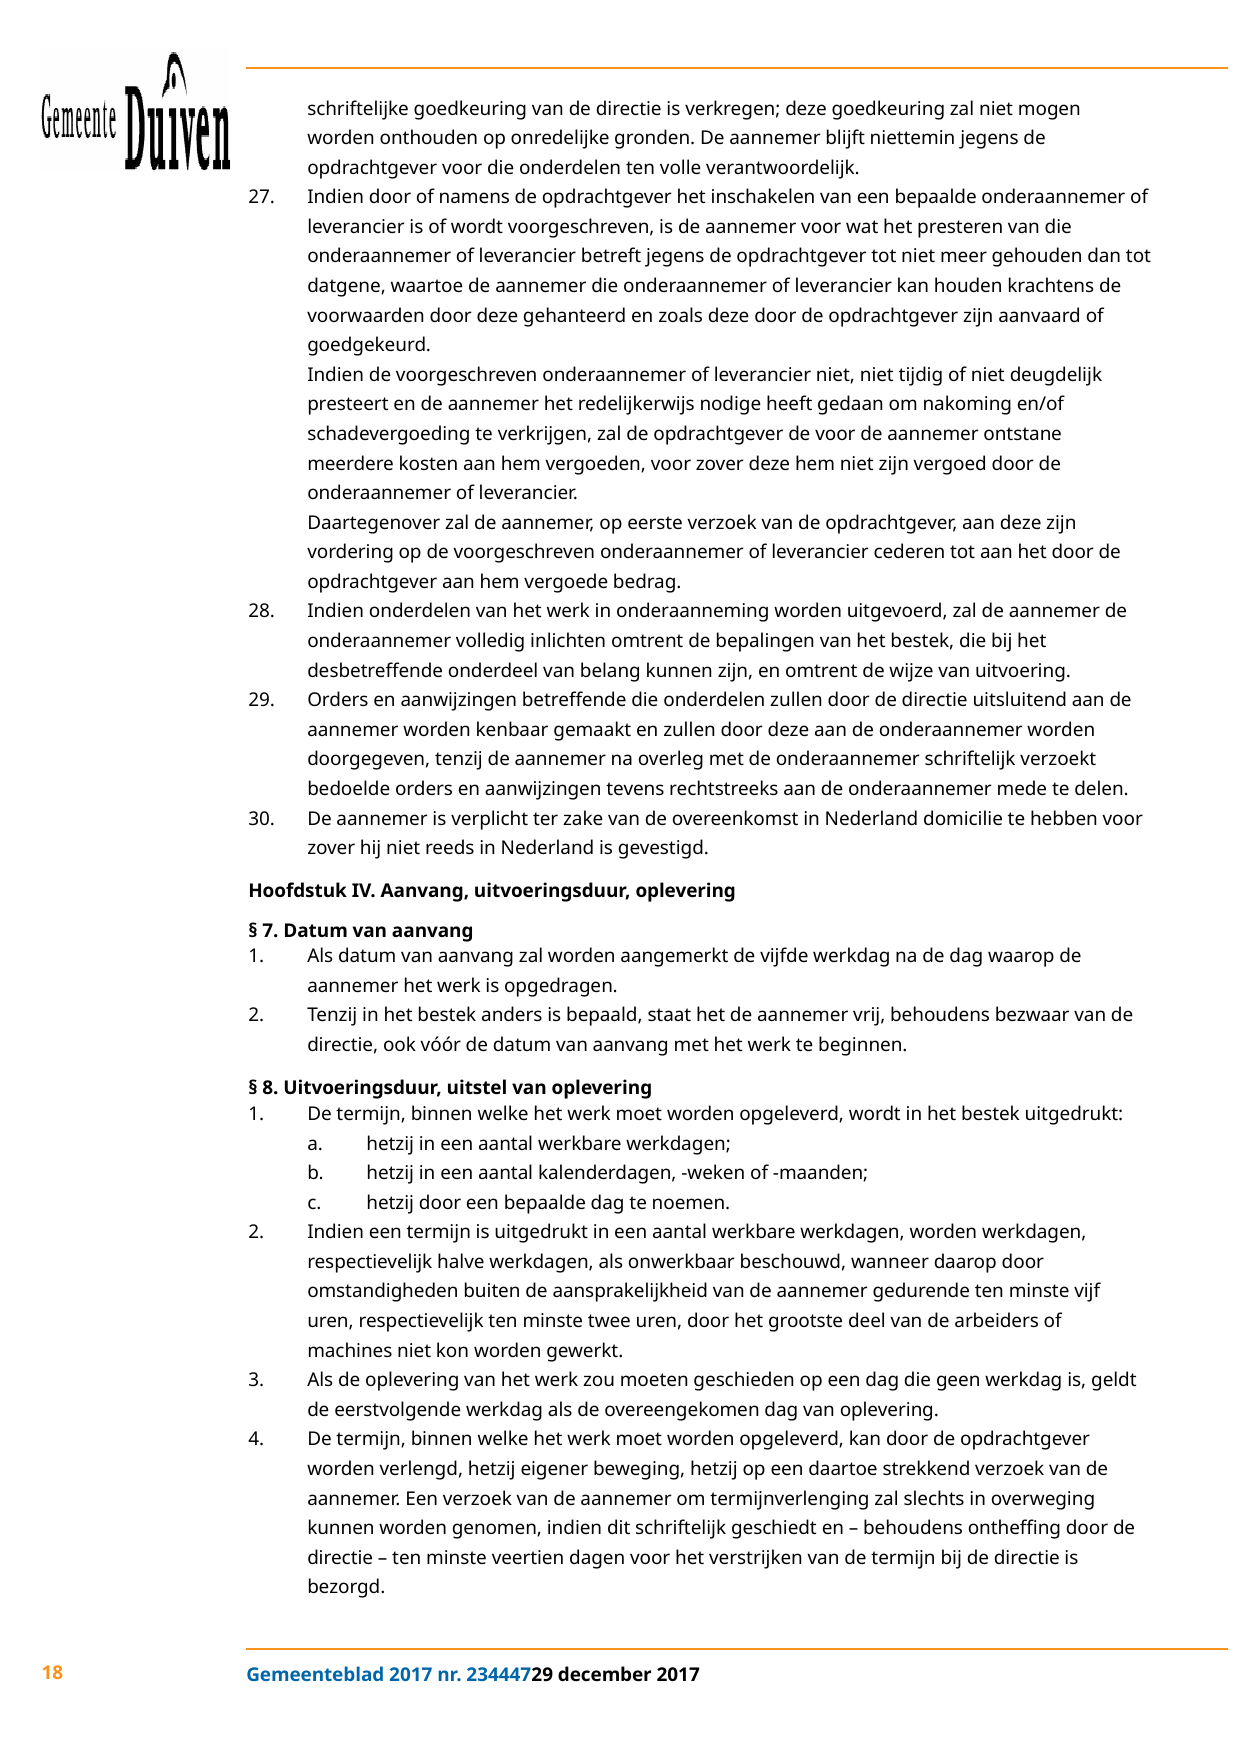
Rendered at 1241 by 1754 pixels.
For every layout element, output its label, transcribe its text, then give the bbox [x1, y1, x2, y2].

text § 7. Datum van aanvang [248, 917, 1152, 942]
list hetzij in een aantal kalenderdagen, -weken of -maanden; [307, 1159, 1152, 1185]
list De termijn, binnen welke het werk moet worden opgeleverd, kan door de opdrachtgever worden verlengd, hetzij eigener beweging, hetzij op een daartoe strekkend verzoek van de aannemer. Een verzoek van de aannemer om termijnverlenging zal slechts in overweging kunnen worden genomen, indien dit schriftelijk geschiedt en – behoudens ontheffing door de directie – ten minste veertien dagen voor het verstrijken van de termijn bij de directie is bezorgd. [248, 1426, 1152, 1599]
list De aannemer is verplicht ter zake van de overeenkomst in Nederland domicilie te hebben voor zover hij niet reeds in Nederland is gevestigd. [248, 805, 1152, 860]
list Indien onderdelen van het werk in onderaanneming worden uitgevoerd, zal de aannemer de onderaannemer volledig inlichten omtrent de bepalingen van het bestek, die bij het desbetreffende onderdeel van belang kunnen zijn, en omtrent de wijze van uitvoering. [248, 598, 1152, 683]
picture [41, 47, 231, 172]
list Als de oplevering van het werk zou moeten geschieden op een dag die geen werkdag is, geldt de eerstvolgende werkdag als de overeengekomen dag van oplevering. [248, 1366, 1152, 1422]
list hetzij door een bepaalde dag te noemen. [307, 1189, 1152, 1214]
list Tenzij in het bestek anders is bepaald, staat het de aannemer vrij, behoudens bezwaar van de directie, ook vóór de datum van aanvang met het werk te beginnen. [248, 1002, 1152, 1057]
list Indien de voorgeschreven onderaannemer of leverancier niet, niet tijdig of niet deugdelijk presteert en de aannemer het redelijkerwijs nodige heeft gedaan om nakoming en/of schadevergoeding te verkrijgen, zal de opdrachtgever de voor de aannemer ontstane meerdere kosten aan hem vergoeden, voor zover deze hem niet zijn vergoed door de onderaannemer of leverancier. [248, 361, 1152, 505]
list Indien een termijn is uitgedrukt in een aantal werkbare werkdagen, worden werkdagen, respectievelijk halve werkdagen, als onwerkbaar beschouwd, wanneer daarop door omstandigheden buiten de aansprakelijkheid van de aannemer gedurende ten minste vijf uren, respectievelijk ten minste twee uren, door het grootste deel van de arbeiders of machines niet kon worden gewerkt. [248, 1218, 1152, 1362]
list Orders en aanwijzingen betreffende die onderdelen zullen door de directie uitsluitend aan de aannemer worden kenbaar gemaakt en zullen door deze aan de onderaannemer worden doorgegeven, tenzij de aannemer na overleg met de onderaannemer schriftelijk verzoekt bedoelde orders en aanwijzingen tevens rechtstreeks aan de onderaannemer mede te delen. [248, 686, 1152, 801]
list Indien door of namens de opdrachtgever het inschakelen van een bepaalde onderaannemer of leverancier is of wordt voorgeschreven, is de aannemer voor wat het presteren van die onderaannemer of leverancier betreft jegens de opdrachtgever tot niet meer gehouden dan tot datgene, waartoe de aannemer die onderaannemer of leverancier kan houden krachtens de voorwaarden door deze gehanteerd en zoals deze door de opdrachtgever zijn aanvaard of goedgekeurd. [248, 183, 1152, 357]
list De termijn, binnen welke het werk moet worden opgeleverd, wordt in het bestek uitgedrukt: [248, 1100, 1152, 1126]
text Hoofdstuk IV. Aanvang, uitvoeringsduur, oplevering [248, 877, 1152, 903]
text § 8. Uitvoeringsduur, uitstel van oplevering [248, 1074, 1152, 1100]
list Daartegenover zal de aannemer, op eerste verzoek van de opdrachtgever, aan deze zijn vordering op de voorgeschreven onderaannemer of leverancier cederen tot aan het door de opdrachtgever aan hem vergoede bedrag. [248, 509, 1152, 594]
list Als datum van aanvang zal worden aangemerkt de vijfde werkdag na de dag waarop de aannemer het werk is opgedragen. [248, 942, 1152, 998]
list hetzij in een aantal werkbare werkdagen; [307, 1130, 1152, 1155]
list schriftelijke goedkeuring van de directie is verkregen; deze goedkeuring zal niet mogen worden onthouden op onredelijke gronden. De aannemer blijft niettemin jegens de opdrachtgever voor die onderdelen ten volle verantwoordelijk. [248, 95, 1152, 180]
